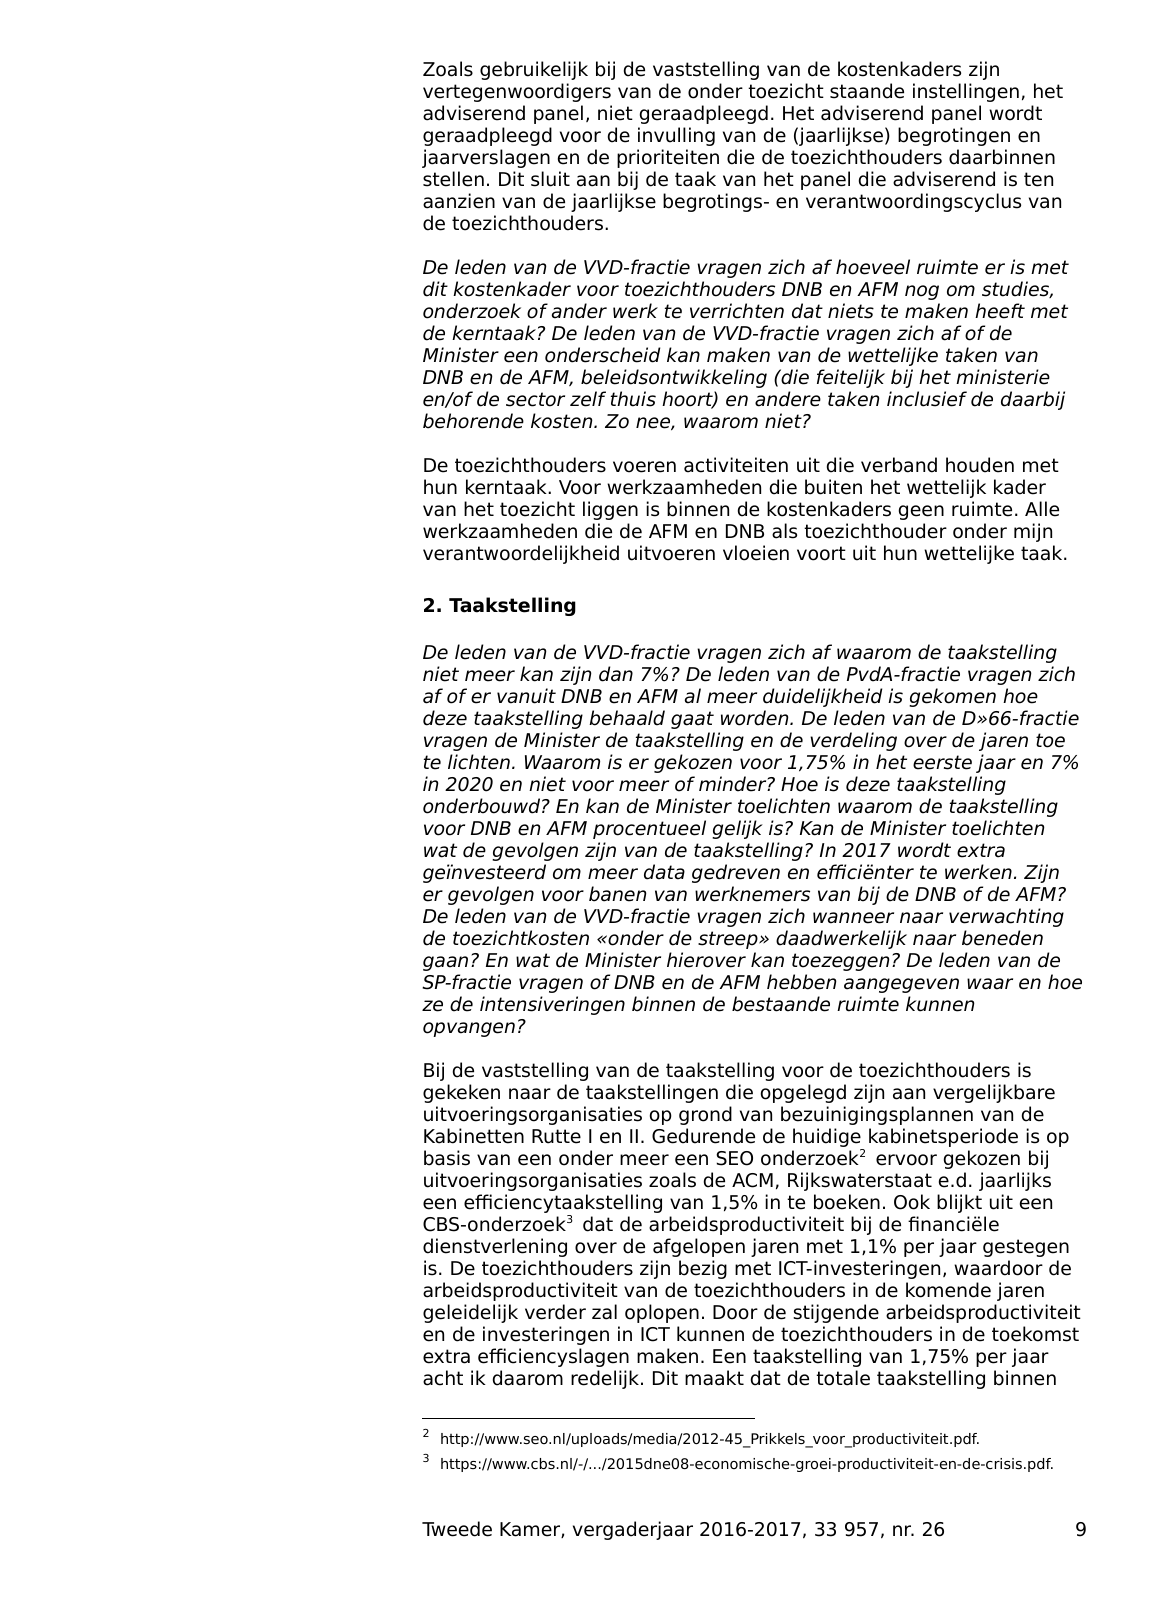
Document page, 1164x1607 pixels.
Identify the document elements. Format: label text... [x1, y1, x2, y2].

text De leden van de VVD-fractie vragen zich af hoeveel ruimte er is met dit kostenkader voor toezichthouders DNB en AFM nog om studies, onderzoek of ander werk te verrichten dat niets te maken heeft met de kerntaak? De leden van de VVD-fractie vragen zich af of de Minister een onderscheid kan maken van de wettelijke taken van DNB en de AFM, beleidsontwikkeling (die feitelijk bij het ministerie en/of de sector zelf thuis hoort) en andere taken inclusief de daarbij behorende kosten. Zo nee, waarom niet? [422, 257, 1087, 433]
subtitle 2. Taakstelling [422, 595, 1087, 617]
text De leden van de VVD-fractie vragen zich af waarom de taakstelling niet meer kan zijn dan 7%? De leden van de PvdA-fractie vragen zich af of er vanuit DNB en AFM al meer duidelijkheid is gekomen hoe deze taakstelling behaald gaat worden. De leden van de D»66-fractie vragen de Minister de taakstelling en de verdeling over de jaren toe te lichten. Waarom is er gekozen voor 1,75% in het eerste jaar en 7% in 2020 en niet voor meer of minder? Hoe is deze taakstelling onderbouwd? En kan de Minister toelichten waarom de taakstelling voor DNB en AFM procentueel gelijk is? Kan de Minister toelichten wat de gevolgen zijn van de taakstelling? In 2017 wordt extra geïnvesteerd om meer data gedreven en efficiënter te werken. Zijn er gevolgen voor banen van werknemers van bij de DNB of de AFM? De leden van de VVD-fractie vragen zich wanneer naar verwachting de toezichtkosten «onder de streep» daadwerkelijk naar beneden gaan? En wat de Minister hierover kan toezeggen? De leden van de SP-fractie vragen of DNB en de AFM hebben aangegeven waar en hoe ze de intensiveringen binnen de bestaande ruimte kunnen opvangen? [422, 642, 1087, 1038]
text Zoals gebruikelijk bij de vaststelling van de kostenkaders zijn vertegenwoordigers van de onder toezicht staande instellingen, het adviserend panel, niet geraadpleegd. Het adviserend panel wordt geraadpleegd voor de invulling van de (jaarlijkse) begrotingen en jaarverslagen en de prioriteiten die de toezichthouders daarbinnen stellen. Dit sluit aan bij de taak van het panel die adviserend is ten aanzien van de jaarlijkse begrotings- en verantwoordingscyclus van de toezichthouders. [422, 59, 1087, 235]
text De toezichthouders voeren activiteiten uit die verband houden met hun kerntaak. Voor werkzaamheden die buiten het wettelijk kader van het toezicht liggen is binnen de kostenkaders geen ruimte. Alle werkzaamheden die de AFM en DNB als toezichthouder onder mijn verantwoordelijkheid uitvoeren vloeien voort uit hun wettelijke taak. [422, 455, 1087, 565]
text Bij de vaststelling van de taakstelling voor de toezichthouders is gekeken naar de taakstellingen die opgelegd zijn aan vergelijkbare uitvoeringsorganisaties op grond van bezuinigingsplannen van de Kabinetten Rutte I en II. Gedurende de huidige kabinetsperiode is op basis van een onder meer een SEO onderzoek ervoor gekozen bij uitvoeringsorganisaties zoals de ACM, Rijkswaterstaat e.d. jaarlijks een efficiencytaakstelling van 1,5% in te boeken. Ook blijkt uit een CBS-onderzoek dat de arbeidsproductiviteit bij de financiële dienstverlening over de afgelopen jaren met 1,1% per jaar gestegen is. De toezichthouders zijn bezig met ICT-investeringen, waardoor de arbeidsproductiviteit van de toezichthouders in de komende jaren geleidelijk verder zal oplopen. Door de stijgende arbeidsproductiviteit en de investeringen in ICT kunnen de toezichthouders in de toekomst extra efficiencyslagen maken. Een taakstelling van 1,75% per jaar acht ik daarom redelijk. Dit maakt dat de totale taakstelling binnen [422, 1060, 1087, 1389]
text http://www.seo.nl/uploads/media/2012-45_Prikkels_voor_productiviteit.pdf. [422, 1427, 1087, 1449]
text https://www.cbs.nl/-/.../2015dne08-economische-groei-productiviteit-en-de-crisis.pdf. [422, 1452, 1087, 1474]
